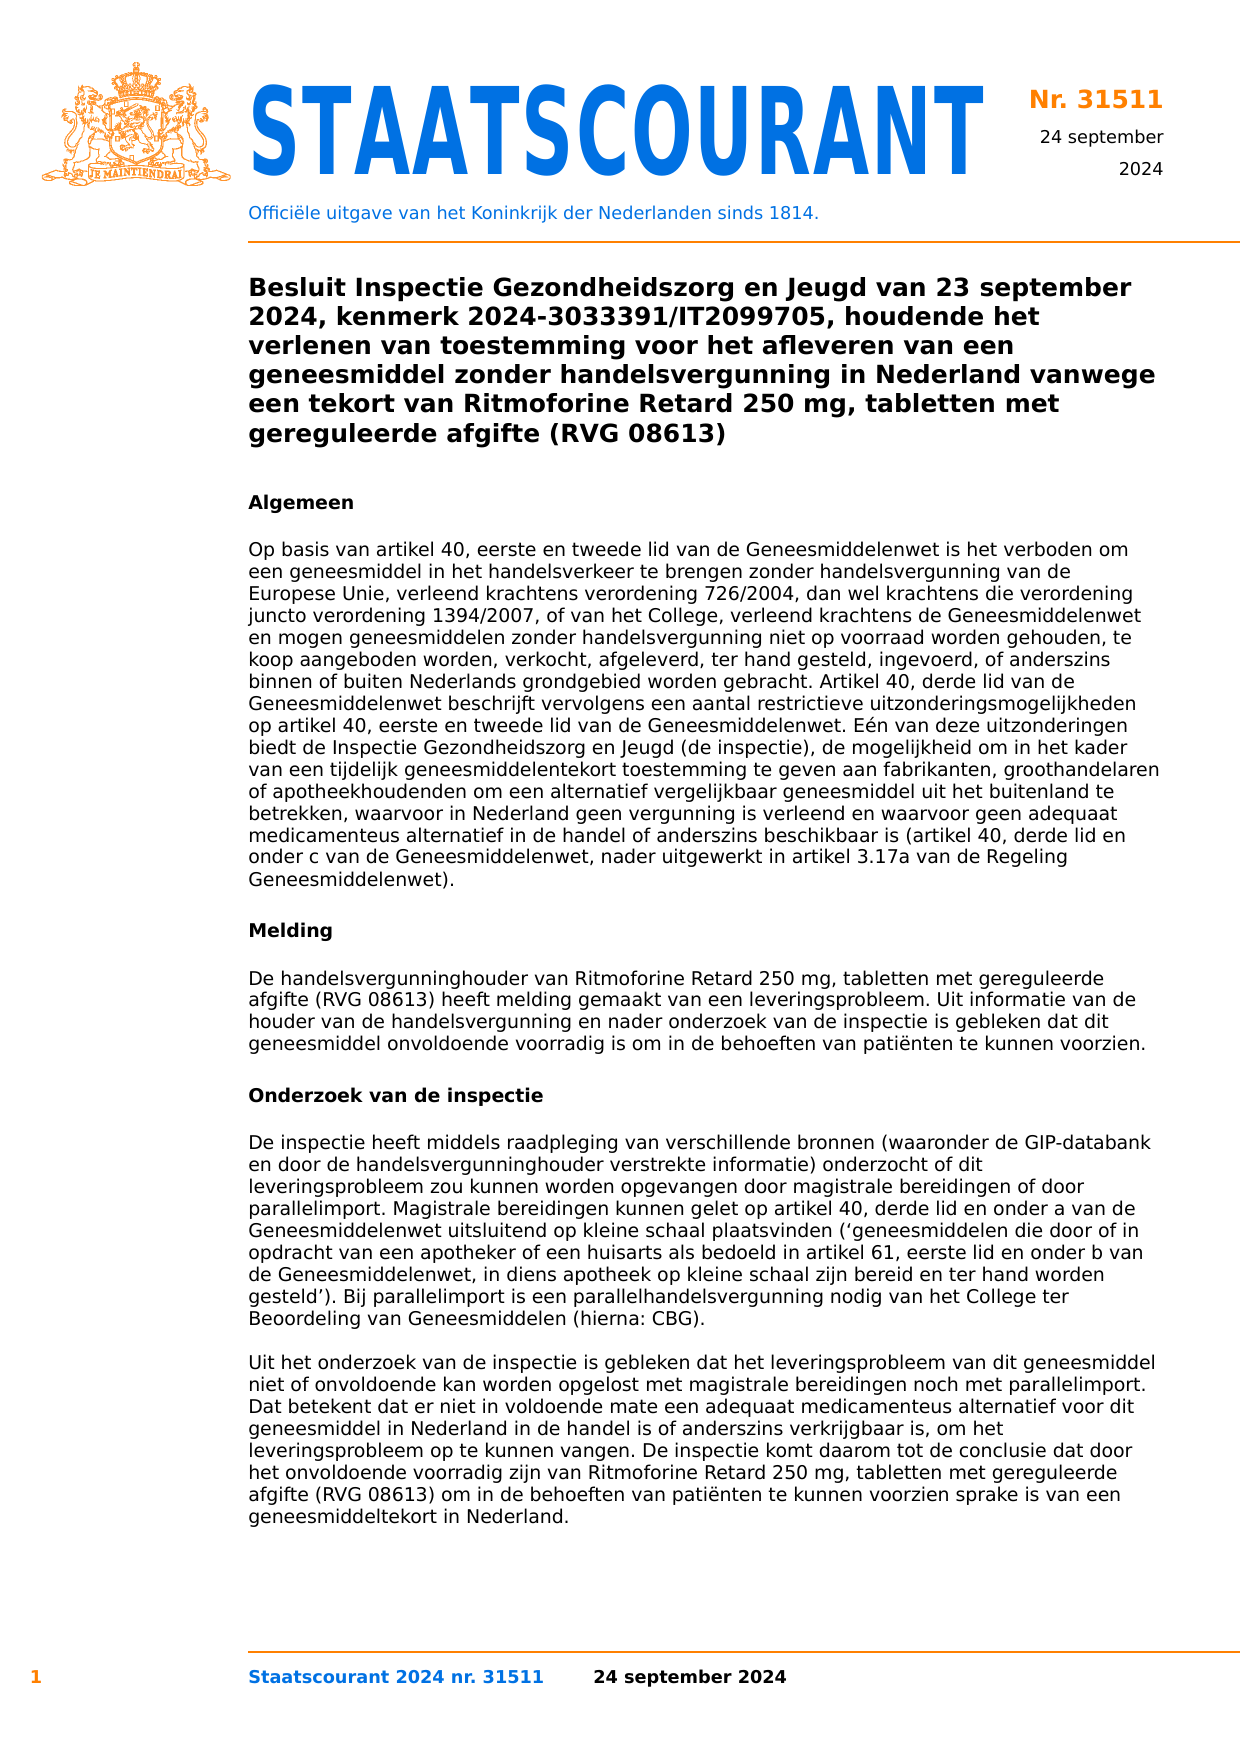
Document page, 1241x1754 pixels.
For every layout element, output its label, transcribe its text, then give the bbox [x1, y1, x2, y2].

subtitle Melding [248, 920, 1163, 942]
table_cell 2024 [998, 153, 1240, 203]
table_header Nr. 31511 [998, 62, 1240, 121]
table_cell Officiële uitgave van het Koninkrijk der Nederlanden sinds 1814. [248, 203, 1240, 241]
subtitle Besluit Inspectie Gezondheidszorg en Jeugd van 23 september 2024, kenmerk 2024-3033391/IT2099705, houdende het verlenen van toestemming voor het afleveren van een geneesmiddel zonder handelsvergunning in Nederland vanwege een tekort van Ritmoforine Retard 250 mg, tabletten met gereguleerde afgifte (RVG 08613) [248, 273, 1163, 448]
text Uit het onderzoek van de inspectie is gebleken dat het leveringsprobleem van dit geneesmiddel niet of onvoldoende kan worden opgelost met magistrale bereidingen noch met parallelimport. Dat betekent dat er niet in voldoende mate een adequaat medicamenteus alternatief voor dit geneesmiddel in Nederland in de handel is of anderszins verkrijgbaar is, om het leveringsprobleem op te kunnen vangen. De inspectie komt daarom tot de conclusie dat door het onvoldoende voorradig zijn van Ritmoforine Retard 250 mg, tabletten met gereguleerde afgifte (RVG 08613) om in de behoeften van patiënten te kunnen voorzien sprake is van een geneesmiddeltekort in Nederland. [248, 1352, 1163, 1528]
text De handelsvergunninghouder van Ritmoforine Retard 250 mg, tabletten met gereguleerde afgifte (RVG 08613) heeft melding gemaakt van een leveringsprobleem. Uit informatie van de houder van de handelsvergunning en nader onderzoek van de inspectie is gebleken dat dit geneesmiddel onvoldoende voorradig is om in de behoeften van patiënten te kunnen voorzien. [248, 967, 1163, 1055]
picture [41, 62, 231, 186]
subtitle Algemeen [248, 492, 1163, 514]
text Op basis van artikel 40, eerste en tweede lid van de Geneesmiddelenwet is het verboden om een geneesmiddel in het handelsverkeer te brengen zonder handelsvergunning van de Europese Unie, verleend krachtens verordening 726/2004, dan wel krachtens die verordening juncto verordening 1394/2007, of van het College, verleend krachtens de Geneesmiddelenwet en mogen geneesmiddelen zonder handelsvergunning niet op voorraad worden gehouden, te koop aangeboden worden, verkocht, afgeleverd, ter hand gesteld, ingevoerd, of anderszins binnen of buiten Nederlands grondgebied worden gebracht. Artikel 40, derde lid van de Geneesmiddelenwet beschrijft vervolgens een aantal restrictieve uitzonderingsmogelijkheden op artikel 40, eerste en tweede lid van de Geneesmiddelenwet. Eén van deze uitzonderingen biedt de Inspectie Gezondheidszorg en Jeugd (de inspectie), de mogelijkheid om in het kader van een tijdelijk geneesmiddelentekort toestemming te geven aan fabrikanten, groothandelaren of apotheekhoudenden om een alternatief vergelijkbaar geneesmiddel uit het buitenland te betrekken, waarvoor in Nederland geen vergunning is verleend en waarvoor geen adequaat medicamenteus alternatief in de handel of anderszins beschikbaar is (artikel 40, derde lid en onder c van de Geneesmiddelenwet, nader uitgewerkt in artikel 3.17a van de Regeling Geneesmiddelenwet). [248, 539, 1163, 890]
text De inspectie heeft middels raadpleging van verschillende bronnen (waaronder de GIP-databank en door de handelsvergunninghouder verstrekte informatie) onderzocht of dit leveringsprobleem zou kunnen worden opgevangen door magistrale bereidingen of door parallelimport. Magistrale bereidingen kunnen gelet op artikel 40, derde lid en onder a van de Geneesmiddelenwet uitsluitend op kleine schaal plaatsvinden (‘geneesmiddelen die door of in opdracht van een apotheker of een huisarts als bedoeld in artikel 61, eerste lid en onder b van de Geneesmiddelenwet, in diens apotheek op kleine schaal zijn bereid en ter hand worden gesteld’). Bij parallelimport is een parallelhandelsvergunning nodig van het College ter Beoordeling van Geneesmiddelen (hierna: CBG). [248, 1132, 1163, 1330]
subtitle Onderzoek van de inspectie [248, 1085, 1163, 1107]
table_header STAATSCOURANT [248, 62, 998, 203]
table_cell 24 september [998, 121, 1240, 153]
table_header [25, 62, 248, 241]
